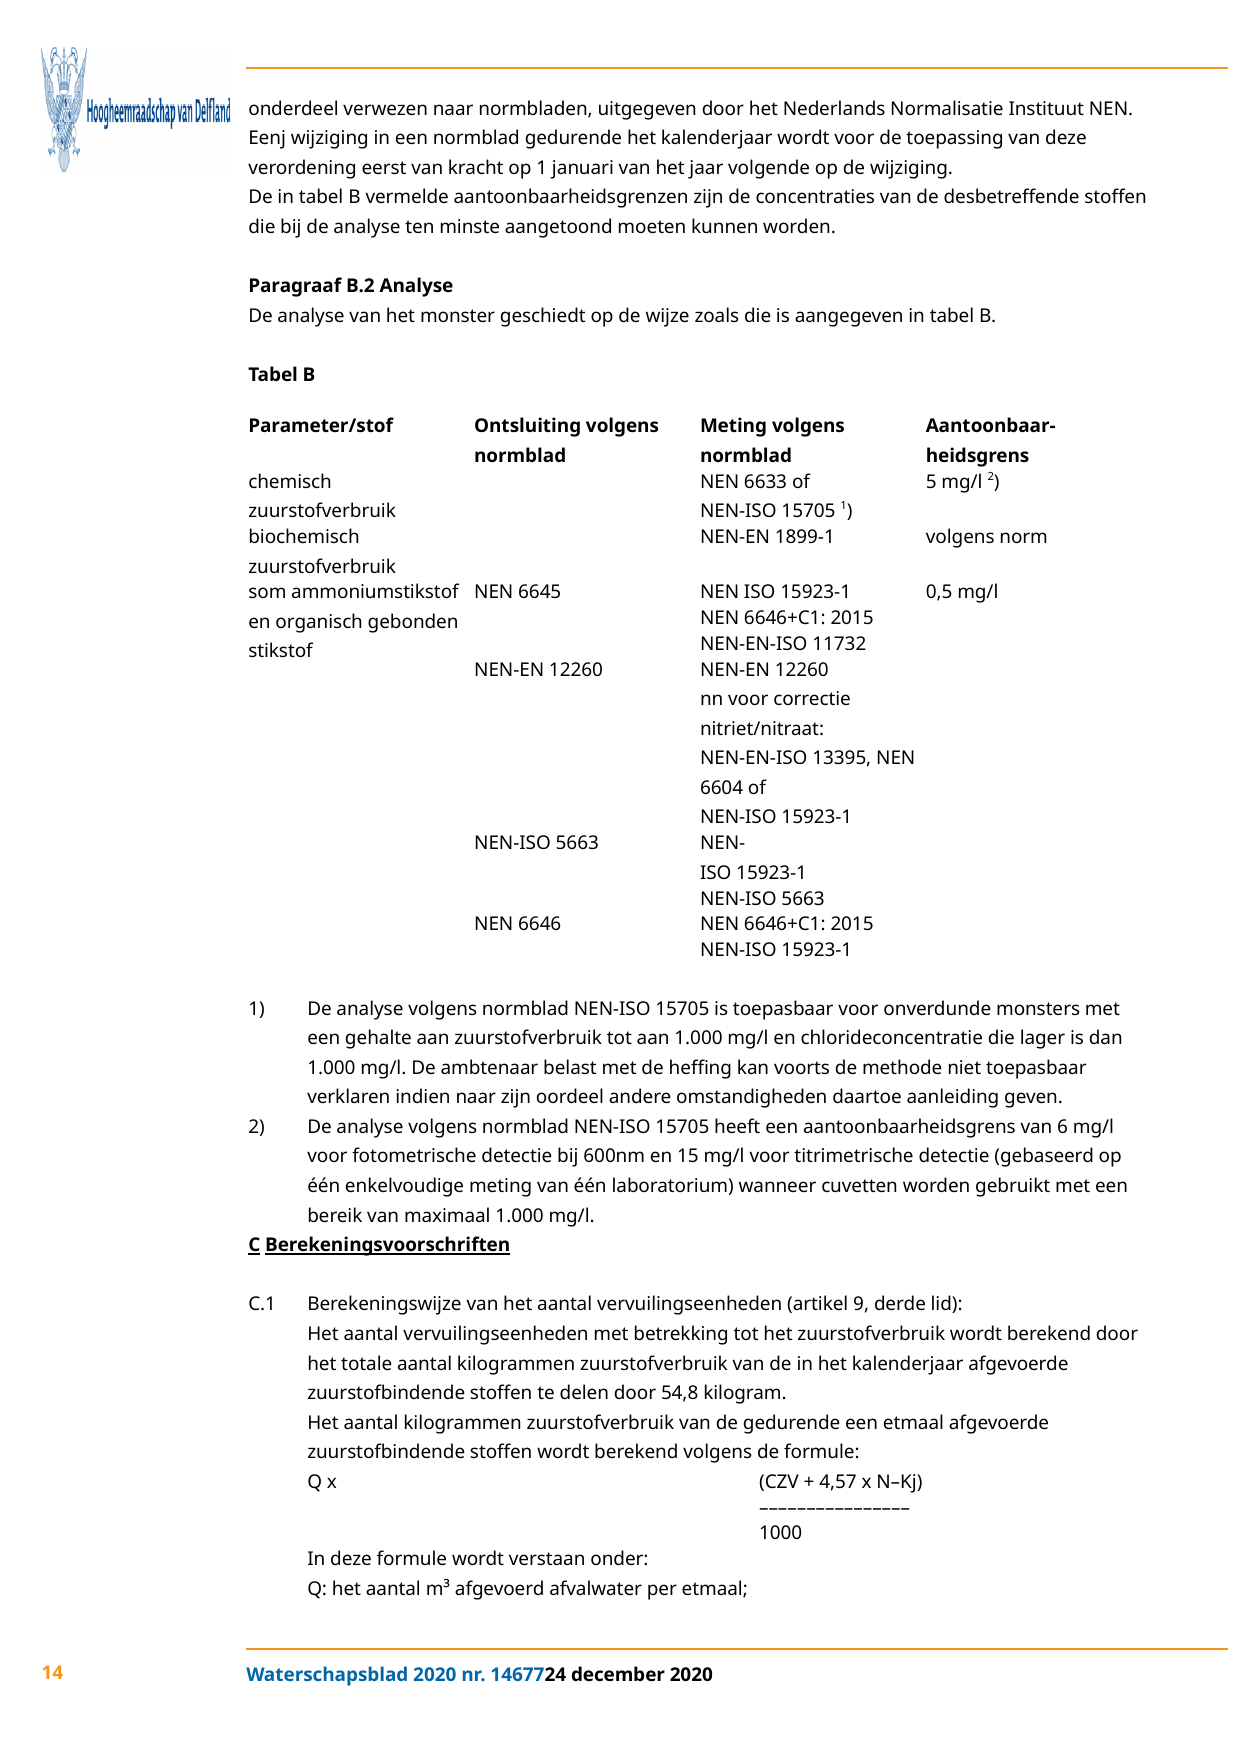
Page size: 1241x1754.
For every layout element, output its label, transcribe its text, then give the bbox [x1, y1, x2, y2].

table_cell NEN-EN 12260 nn voor correctie nitriet/nitraat: NEN-EN-ISO 13395, NEN 6604 of NEN-ISO 15923-1 [700, 656, 926, 829]
table_cell NEN ISO 15923-1 [700, 579, 926, 604]
table_cell NEN 6646+C1: 2015 [700, 910, 926, 936]
list Berekeningswijze van het aantal vervuilingseenheden (artikel 9, derde lid): [248, 1291, 1152, 1316]
text De in tabel B vermelde aantoonbaarheidsgrenzen zijn de concentraties van de desbetreffende stoffen die bij de analyse ten minste aangetoond moeten kunnen worden. [248, 183, 1152, 239]
table_cell NEN-EN 1899-1 [700, 523, 926, 578]
table_header [926, 361, 1152, 387]
list Het aantal kilogrammen zuurstofverbruik van de gedurende een etmaal afgevoerde zuurstofbindende stoffen wordt berekend volgens de formule: [248, 1409, 1152, 1464]
table_cell [307, 1520, 759, 1545]
list In deze formule wordt verstaan onder: [248, 1545, 1152, 1571]
table_header [474, 361, 700, 387]
table_cell [474, 387, 700, 413]
table_cell 0,5 mg/l [926, 579, 1152, 962]
table_header (CZV + 4,57 x N–Kj) [759, 1468, 1211, 1494]
table_cell Parameter/stof [248, 413, 474, 468]
table_cell NEN-EN-ISO 11732 [700, 630, 926, 656]
text Paragraaf B.2 Analyse [248, 272, 1152, 298]
table_cell NEN 6646+C1: 2015 [700, 604, 926, 630]
table_cell volgens norm [926, 523, 1152, 578]
table_cell [307, 1494, 759, 1519]
list De analyse volgens normblad NEN-ISO 15705 heeft een aantoonbaarheidsgrens van 6 mg/l voor fotometrische detectie bij 600nm en 15 mg/l voor titrimetrische detectie (gebaseerd op één enkelvoudige meting van één laboratorium) wanneer cuvetten worden gebruikt met een bereik van maximaal 1.000 mg/l. [248, 1113, 1152, 1227]
table_cell chemisch zuurstofverbruik [248, 468, 474, 523]
table_cell Aantoonbaar- heidsgrens [926, 413, 1152, 468]
table_cell [700, 387, 926, 413]
list Het aantal vervuilingseenheden met betrekking tot het zuurstofverbruik wordt berekend door het totale aantal kilogrammen zuurstofverbruik van de in het kalenderjaar afgevoerde zuurstofbindende stoffen te delen door 54,8 kilogram. [248, 1320, 1152, 1405]
list Q: het aantal m³ afgevoerd afvalwater per etmaal; [248, 1575, 1152, 1601]
table_cell Meting volgens normblad [700, 413, 926, 468]
table_cell [926, 387, 1152, 413]
picture [41, 47, 231, 172]
table_cell [248, 387, 474, 413]
table_cell NEN-ISO 15923-1 [700, 936, 926, 962]
table_cell NEN-ISO 5663 [700, 885, 926, 910]
table_cell [474, 468, 700, 523]
text De analyse van het monster geschiedt op de wijze zoals die is aangegeven in tabel B. [248, 302, 1152, 328]
table_cell NEN-ISO 5663 [474, 829, 700, 910]
table_cell NEN 6633 of NEN-ISO 15705 1) [700, 468, 926, 523]
text C Berekeningsvoorschriften [248, 1231, 1152, 1257]
table_cell 1000 [759, 1520, 1211, 1545]
table_cell NEN- ISO 15923-1 [700, 829, 926, 885]
table_cell NEN 6646 [474, 910, 700, 962]
table_cell –––––––––––––––– [759, 1494, 1211, 1519]
table_cell [474, 523, 700, 578]
table_cell NEN-EN 12260 [474, 656, 700, 829]
list De analyse volgens normblad NEN-ISO 15705 is toepasbaar voor onverdunde monsters met een gehalte aan zuurstofverbruik tot aan 1.000 mg/l en chlorideconcentratie die lager is dan 1.000 mg/l. De ambtenaar belast met de heffing kan voorts de methode niet toepasbaar verklaren indien naar zijn oordeel andere omstandigheden daartoe aanleiding geven. [248, 995, 1152, 1109]
table_cell Ontsluiting volgens normblad [474, 413, 700, 468]
table_cell NEN 6645 [474, 579, 700, 656]
text onderdeel verwezen naar normbladen, uitgegeven door het Nederlands Normalisatie Instituut NEN. Eenj wijziging in een normblad gedurende het kalenderjaar wordt voor de toepassing van deze verordening eerst van kracht op 1 januari van het jaar volgende op de wijziging. [248, 95, 1152, 180]
table_header Tabel B [248, 361, 474, 387]
table_header Q x [307, 1468, 759, 1494]
table_cell som ammoniumstikstof en organisch gebonden stikstof [248, 579, 474, 962]
table_cell biochemisch zuurstofverbruik [248, 523, 474, 578]
table_header [700, 361, 926, 387]
table_cell 5 mg/l 2) [926, 468, 1152, 523]
